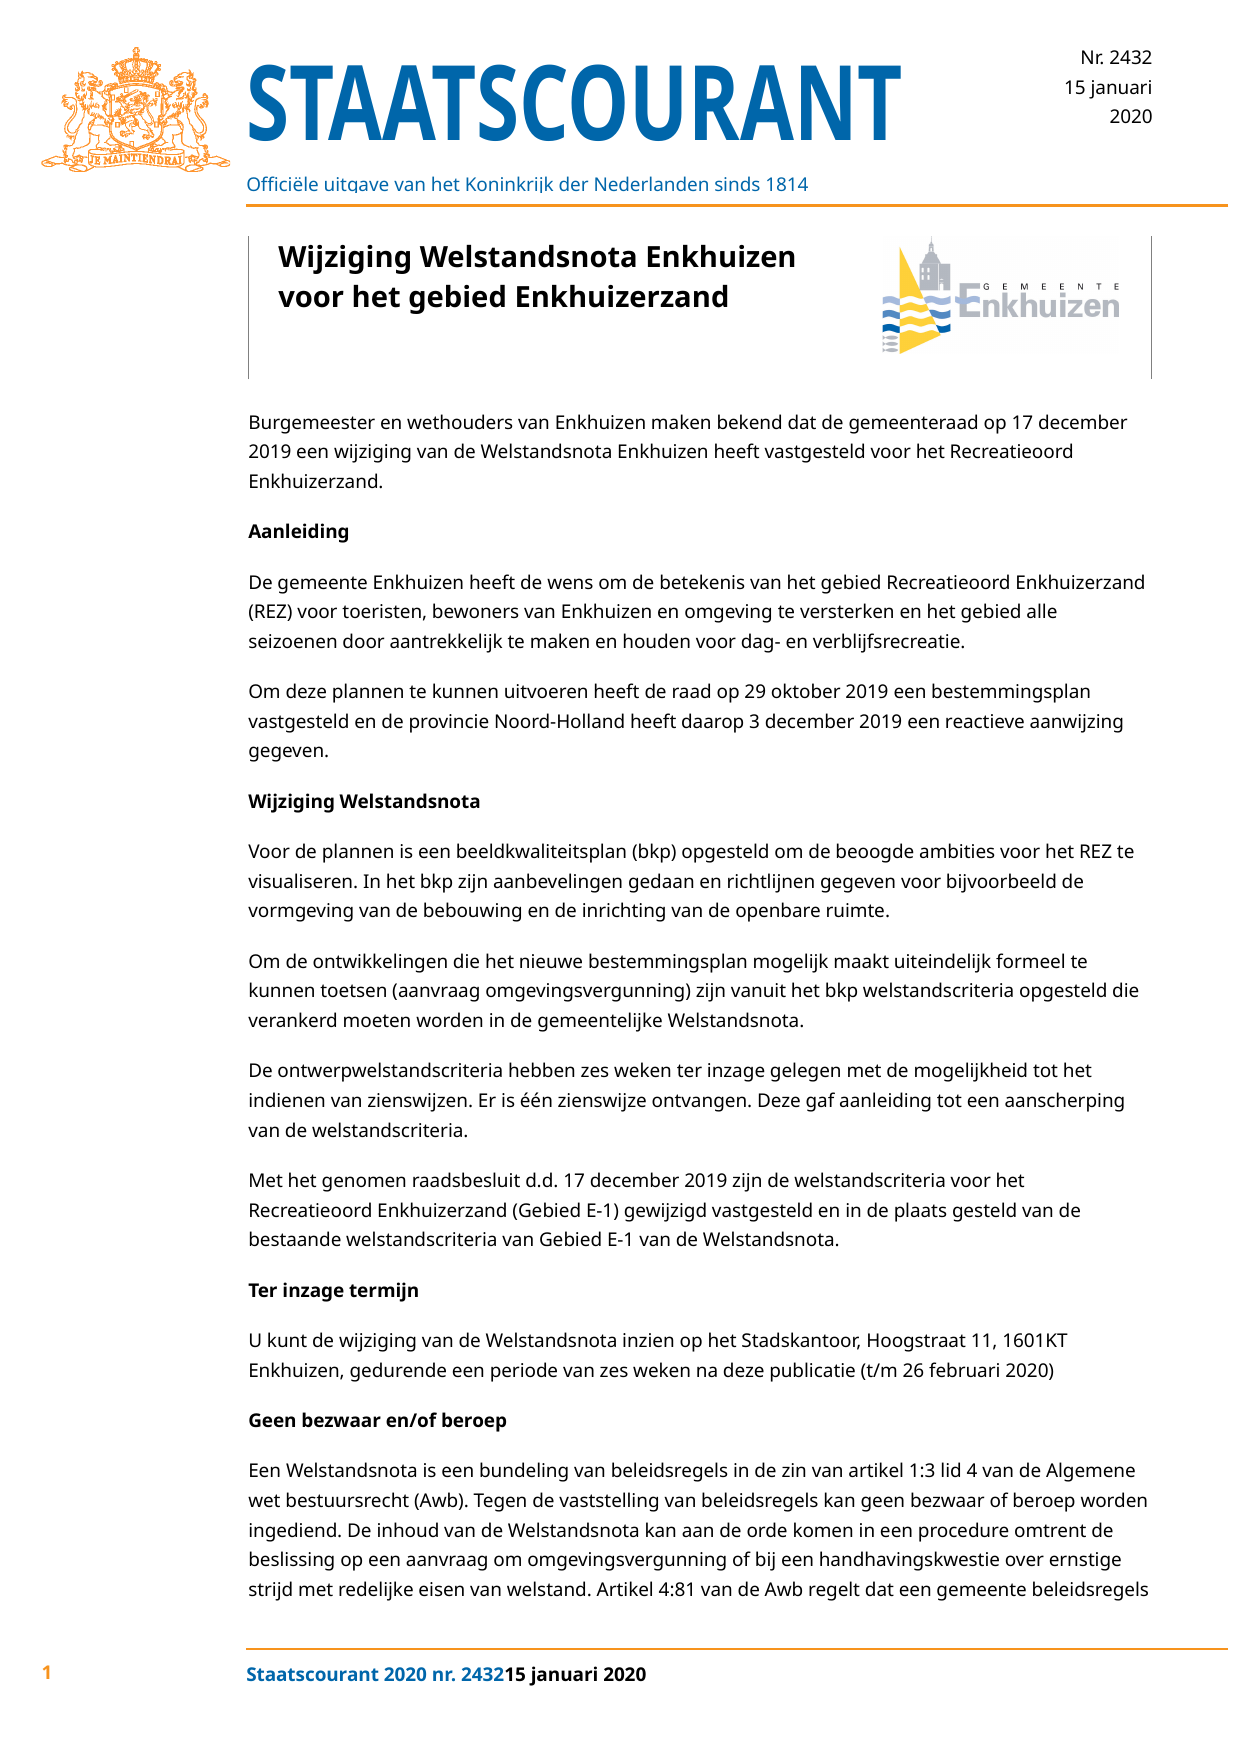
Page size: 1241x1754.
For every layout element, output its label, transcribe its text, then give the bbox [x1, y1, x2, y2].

text Voor de plannen is een beeldkwaliteitsplan (bkp) opgesteld om de beoogde ambities voor het REZ te visualiseren. In het bkp zijn aanbevelingen gedaan en richtlijnen gegeven voor bijvoorbeeld de vormgeving van de bebouwing en de inrichting van de openbare ruimte. [248, 838, 1152, 923]
text Een Welstandsnota is een bundeling van beleidsregels in de zin van artikel 1:3 lid 4 van de Algemene wet bestuursrecht (Awb). Tegen de vaststelling van beleidsregels kan geen bezwaar of beroep worden ingediend. De inhoud van de Welstandsnota kan aan de orde komen in een procedure omtrent de beslissing op een aanvraag om omgevingsvergunning of bij een handhavingskwestie over ernstige strijd met redelijke eisen van welstand. Artikel 4:81 van de Awb regelt dat een gemeente beleidsregels [248, 1458, 1152, 1602]
text Burgemeester en wethouders van Enkhuizen maken bekend dat de gemeenteraad op 17 december 2019 een wijziging van de Welstandsnota Enkhuizen heeft vastgesteld voor het Recreatieoord Enkhuizerzand. [248, 409, 1152, 494]
table_header [850, 236, 1151, 379]
text Wijziging Welstandsnota [248, 788, 1152, 814]
text Om deze plannen te kunnen uitvoeren heeft de raad op 29 oktober 2019 een bestemmingsplan vastgesteld en de provincie Noord-Holland heeft daarop 3 december 2019 een reactieve aanwijzing gegeven. [248, 678, 1152, 763]
text U kunt de wijziging van de Welstandsnota inzien op het Stadskantoor, Hoogstraat 11, 1601KT Enkhuizen, gedurende een periode van zes weken na deze publicatie (t/m 26 februari 2020) [248, 1327, 1152, 1383]
text Aanleiding [248, 518, 1152, 544]
text Met het genomen raadsbesluit d.d. 17 december 2019 zijn de welstandscriteria voor het Recreatieoord Enkhuizerzand (Gebied E-1) gewijzigd vastgesteld en in de plaats gesteld van de bestaande welstandscriteria van Gebied E-1 van de Welstandsnota. [248, 1167, 1152, 1252]
text Ter inzage termijn [248, 1277, 1152, 1303]
table_header Wijziging Welstandsnota Enkhuizen voor het gebied Enkhuizerzand [249, 236, 850, 379]
text De ontwerpwelstandscriteria hebben zes weken ter inzage gelegen met de mogelijkheid tot het indienen van zienswijzen. Er is één zienswijze ontvangen. Deze gaf aanleiding tot een aanscherping van de welstandscriteria. [248, 1058, 1152, 1143]
text Geen bezwaar en/of beroep [248, 1407, 1152, 1433]
picture [41, 47, 231, 172]
picture [882, 236, 1119, 354]
text De gemeente Enkhuizen heeft de wens om de betekenis van het gebied Recreatieoord Enkhuizerzand (REZ) voor toeristen, bewoners van Enkhuizen en omgeving te versterken en het gebied alle seizoenen door aantrekkelijk te maken en houden voor dag- en verblijfsrecreatie. [248, 569, 1152, 654]
text Om de ontwikkelingen die het nieuwe bestemmingsplan mogelijk maakt uiteindelijk formeel te kunnen toetsen (aanvraag omgevingsvergunning) zijn vanuit het bkp welstandscriteria opgesteld die verankerd moeten worden in de gemeentelijke Welstandsnota. [248, 948, 1152, 1033]
